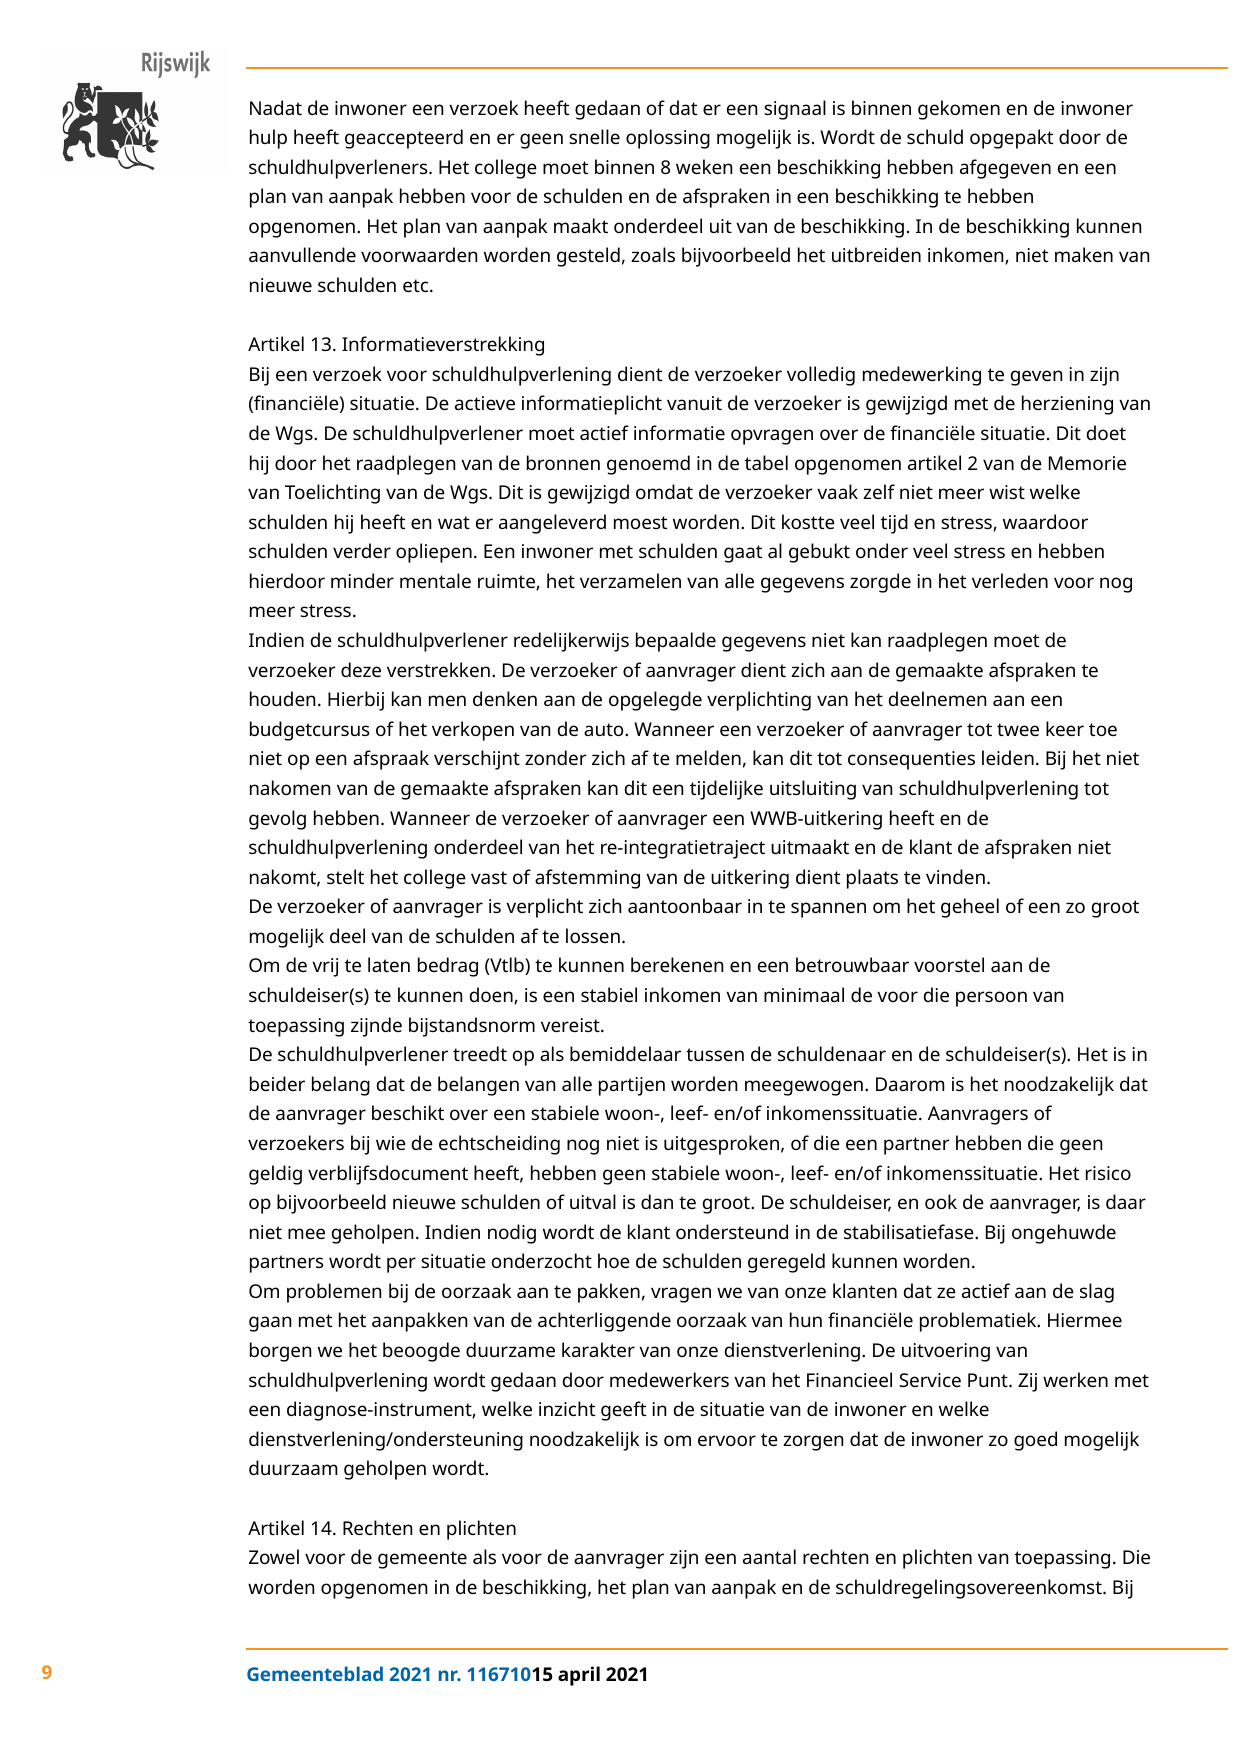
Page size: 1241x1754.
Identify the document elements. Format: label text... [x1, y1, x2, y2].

text Nadat de inwoner een verzoek heeft gedaan of dat er een signaal is binnen gekomen en de inwoner hulp heeft geaccepteerd en er geen snelle oplossing mogelijk is. Wordt de schuld opgepakt door de schuldhulpverleners. Het college moet binnen 8 weken een beschikking hebben afgegeven en een plan van aanpak hebben voor de schulden en de afspraken in een beschikking te hebben opgenomen. Het plan van aanpak maakt onderdeel uit van de beschikking. In de beschikking kunnen aanvullende voorwaarden worden gesteld, zoals bijvoorbeeld het uitbreiden inkomen, niet maken van nieuwe schulden etc. [248, 95, 1152, 298]
text Om problemen bij de oorzaak aan te pakken, vragen we van onze klanten dat ze actief aan de slag gaan met het aanpakken van de achterliggende oorzaak van hun financiële problematiek. Hiermee borgen we het beoogde duurzame karakter van onze dienstverlening. De uitvoering van schuldhulpverlening wordt gedaan door medewerkers van het Financieel Service Punt. Zij werken met een diagnose-instrument, welke inzicht geeft in de situatie van de inwoner en welke dienstverlening/ondersteuning noodzakelijk is om ervoor te zorgen dat de inwoner zo goed mogelijk duurzaam geholpen wordt. [248, 1278, 1152, 1481]
text Artikel 14. Rechten en plichten [248, 1515, 1152, 1541]
text De verzoeker of aanvrager is verplicht zich aantoonbaar in te spannen om het geheel of een zo groot mogelijk deel van de schulden af te lossen. [248, 893, 1152, 949]
text De schuldhulpverlener treedt op als bemiddelaar tussen de schuldenaar en de schuldeiser(s). Het is in beider belang dat de belangen van alle partijen worden meegewogen. Daarom is het noodzakelijk dat de aanvrager beschikt over een stabiele woon-, leef- en/of inkomenssituatie. Aanvragers of verzoekers bij wie de echtscheiding nog niet is uitgesproken, of die een partner hebben die geen geldig verblijfsdocument heeft, hebben geen stabiele woon-, leef- en/of inkomenssituatie. Het risico op bijvoorbeeld nieuwe schulden of uitval is dan te groot. De schuldeiser, en ook de aanvrager, is daar niet mee geholpen. Indien nodig wordt de klant ondersteund in de stabilisatiefase. Bij ongehuwde partners wordt per situatie onderzocht hoe de schulden geregeld kunnen worden. [248, 1041, 1152, 1274]
text Artikel 13. Informatieverstrekking [248, 331, 1152, 357]
picture [41, 47, 231, 172]
text Indien de schuldhulpverlener redelijkerwijs bepaalde gegevens niet kan raadplegen moet de verzoeker deze verstrekken. De verzoeker of aanvrager dient zich aan de gemaakte afspraken te houden. Hierbij kan men denken aan de opgelegde verplichting van het deelnemen aan een budgetcursus of het verkopen van de auto. Wanneer een verzoeker of aanvrager tot twee keer toe niet op een afspraak verschijnt zonder zich af te melden, kan dit tot consequenties leiden. Bij het niet nakomen van de gemaakte afspraken kan dit een tijdelijke uitsluiting van schuldhulpverlening tot gevolg hebben. Wanneer de verzoeker of aanvrager een WWB-uitkering heeft en de schuldhulpverlening onderdeel van het re-integratietraject uitmaakt en de klant de afspraken niet nakomt, stelt het college vast of afstemming van de uitkering dient plaats te vinden. [248, 627, 1152, 890]
text Zowel voor de gemeente als voor de aanvrager zijn een aantal rechten en plichten van toepassing. Die worden opgenomen in de beschikking, het plan van aanpak en de schuldregelingsovereenkomst. Bij [248, 1544, 1152, 1600]
text Bij een verzoek voor schuldhulpverlening dient de verzoeker volledig medewerking te geven in zijn (financiële) situatie. De actieve informatieplicht vanuit de verzoeker is gewijzigd met de herziening van de Wgs. De schuldhulpverlener moet actief informatie opvragen over de financiële situatie. Dit doet hij door het raadplegen van de bronnen genoemd in de tabel opgenomen artikel 2 van de Memorie van Toelichting van de Wgs. Dit is gewijzigd omdat de verzoeker vaak zelf niet meer wist welke schulden hij heeft en wat er aangeleverd moest worden. Dit kostte veel tijd en stress, waardoor schulden verder opliepen. Een inwoner met schulden gaat al gebukt onder veel stress en hebben hierdoor minder mentale ruimte, het verzamelen van alle gegevens zorgde in het verleden voor nog meer stress. [248, 361, 1152, 623]
text Om de vrij te laten bedrag (Vtlb) te kunnen berekenen en een betrouwbaar voorstel aan de schuldeiser(s) te kunnen doen, is een stabiel inkomen van minimaal de voor die persoon van toepassing zijnde bijstandsnorm vereist. [248, 953, 1152, 1038]
